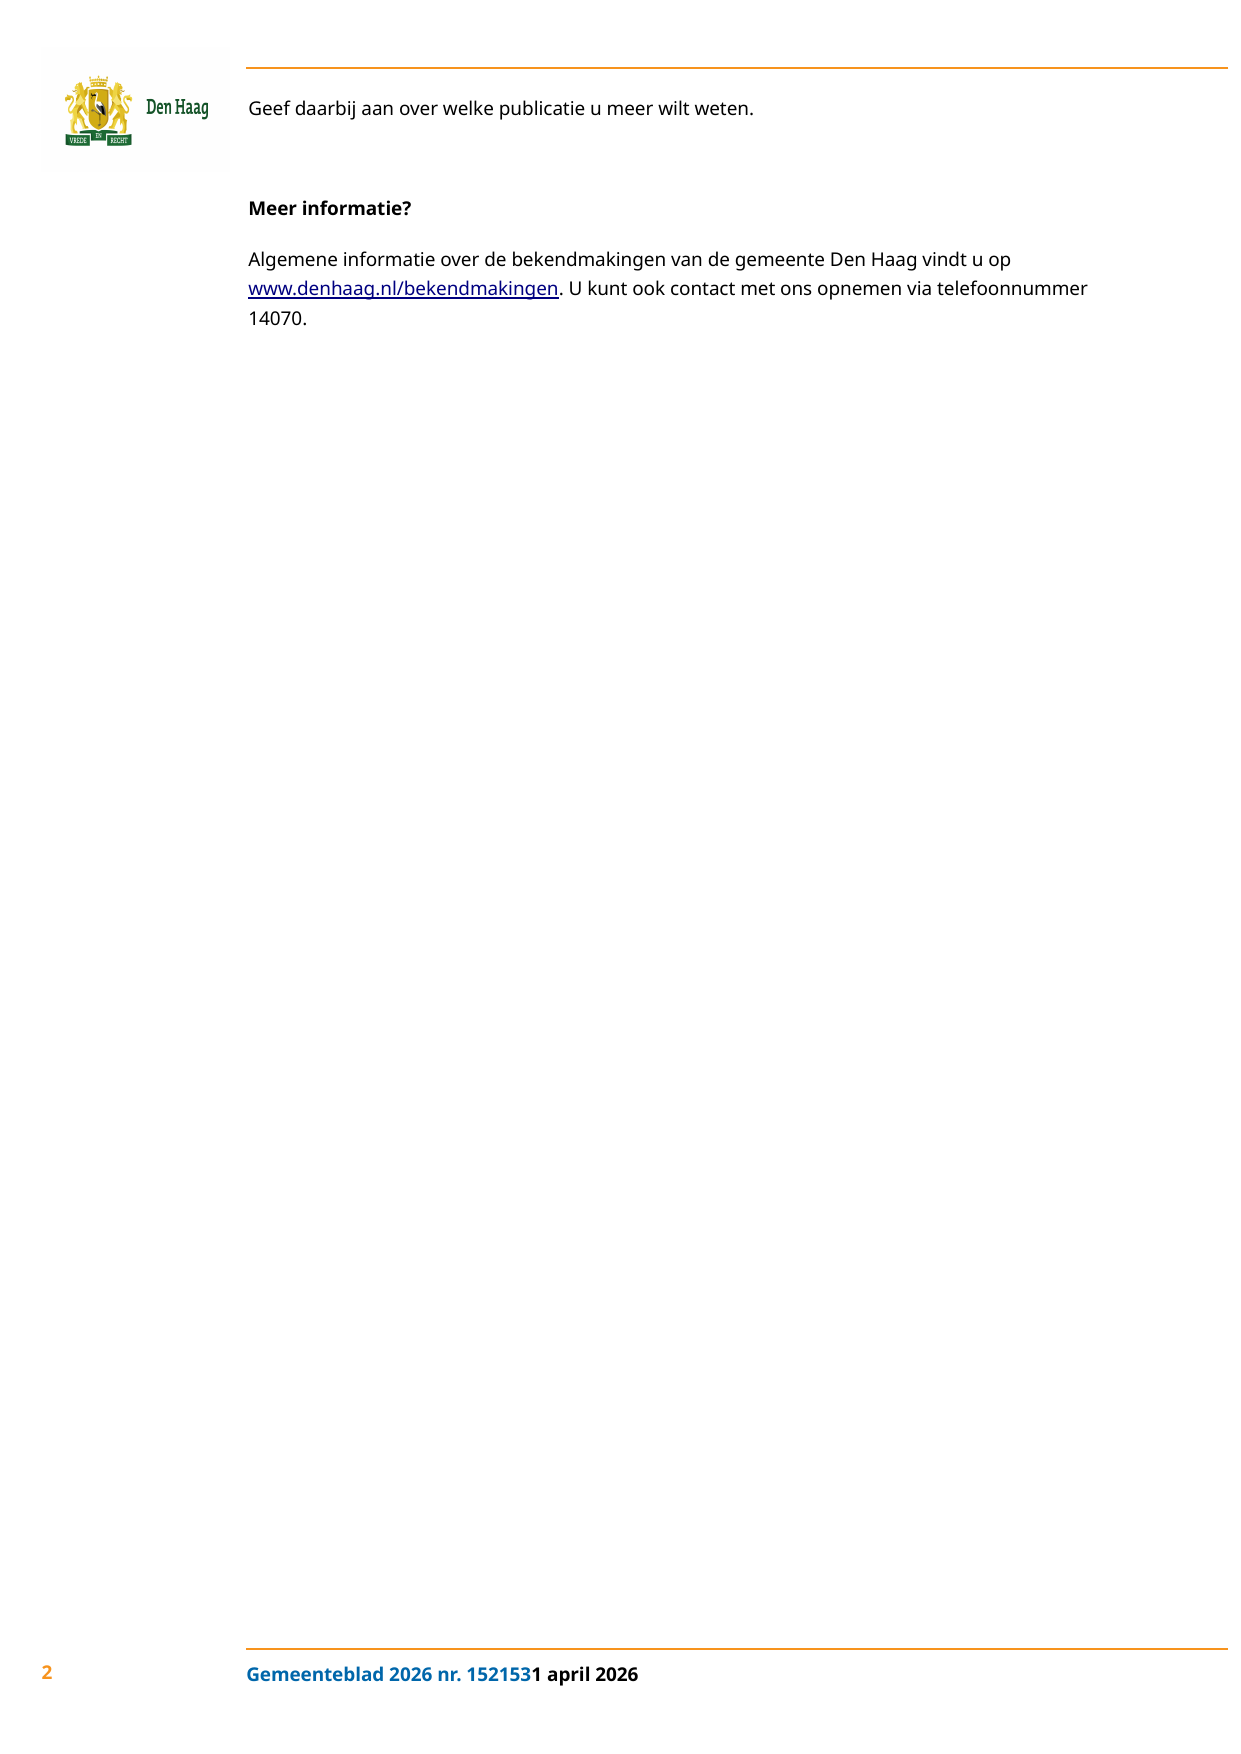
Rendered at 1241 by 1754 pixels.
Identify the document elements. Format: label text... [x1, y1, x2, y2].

text Algemene informatie over de bekendmakingen van de gemeente Den Haag vindt u op www.denhaag.nl/bekendmakingen. U kunt ook contact met ons opnemen via telefoonnummer 14070. [248, 246, 1152, 331]
picture [41, 47, 231, 172]
text Geef daarbij aan over welke publicatie u meer wilt weten. [248, 95, 1152, 121]
text Meer informatie? [248, 196, 1152, 221]
